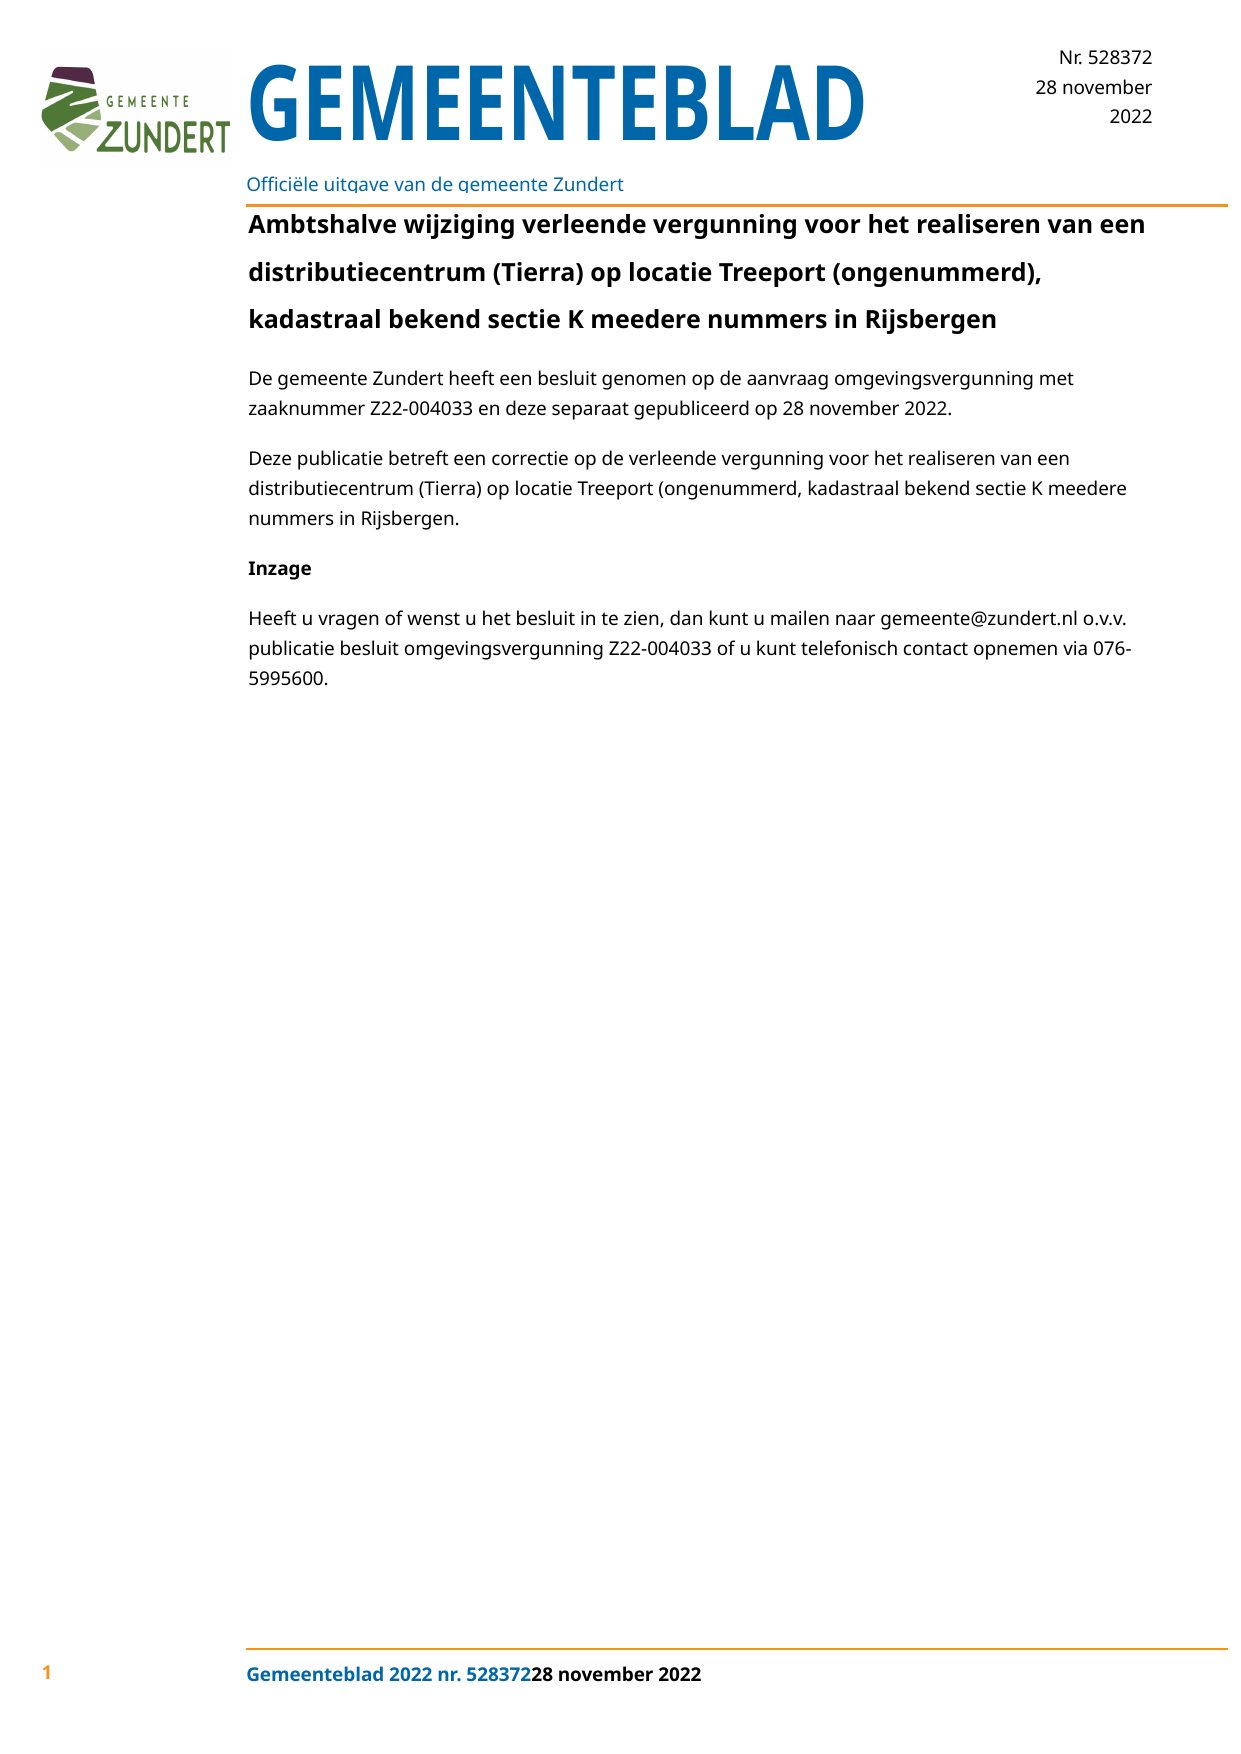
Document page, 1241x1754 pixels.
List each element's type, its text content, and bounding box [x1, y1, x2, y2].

text Ambtshalve wijziging verleende vergunning voor het realiseren van een distributiecentrum (Tierra) op locatie Treeport (ongenummerd), kadastraal bekend sectie K meedere nummers in Rijsbergen [248, 207, 1152, 336]
text Heeft u vragen of wenst u het besluit in te zien, dan kunt u mailen naar gemeente@zundert.nl o.v.v. publicatie besluit omgevingsvergunning Z22-004033 of u kunt telefonisch contact opnemen via 076-5995600. [248, 606, 1152, 690]
text Inzage [248, 555, 1152, 581]
text Deze publicatie betreft een correctie op de verleende vergunning voor het realiseren van een distributiecentrum (Tierra) op locatie Treeport (ongenummerd, kadastraal bekend sectie K meedere nummers in Rijsbergen. [248, 446, 1152, 530]
picture [41, 47, 231, 172]
text De gemeente Zundert heeft een besluit genomen op de aanvraag omgevingsvergunning met zaaknummer Z22-004033 en deze separaat gepubliceerd op 28 november 2022. [248, 366, 1152, 421]
